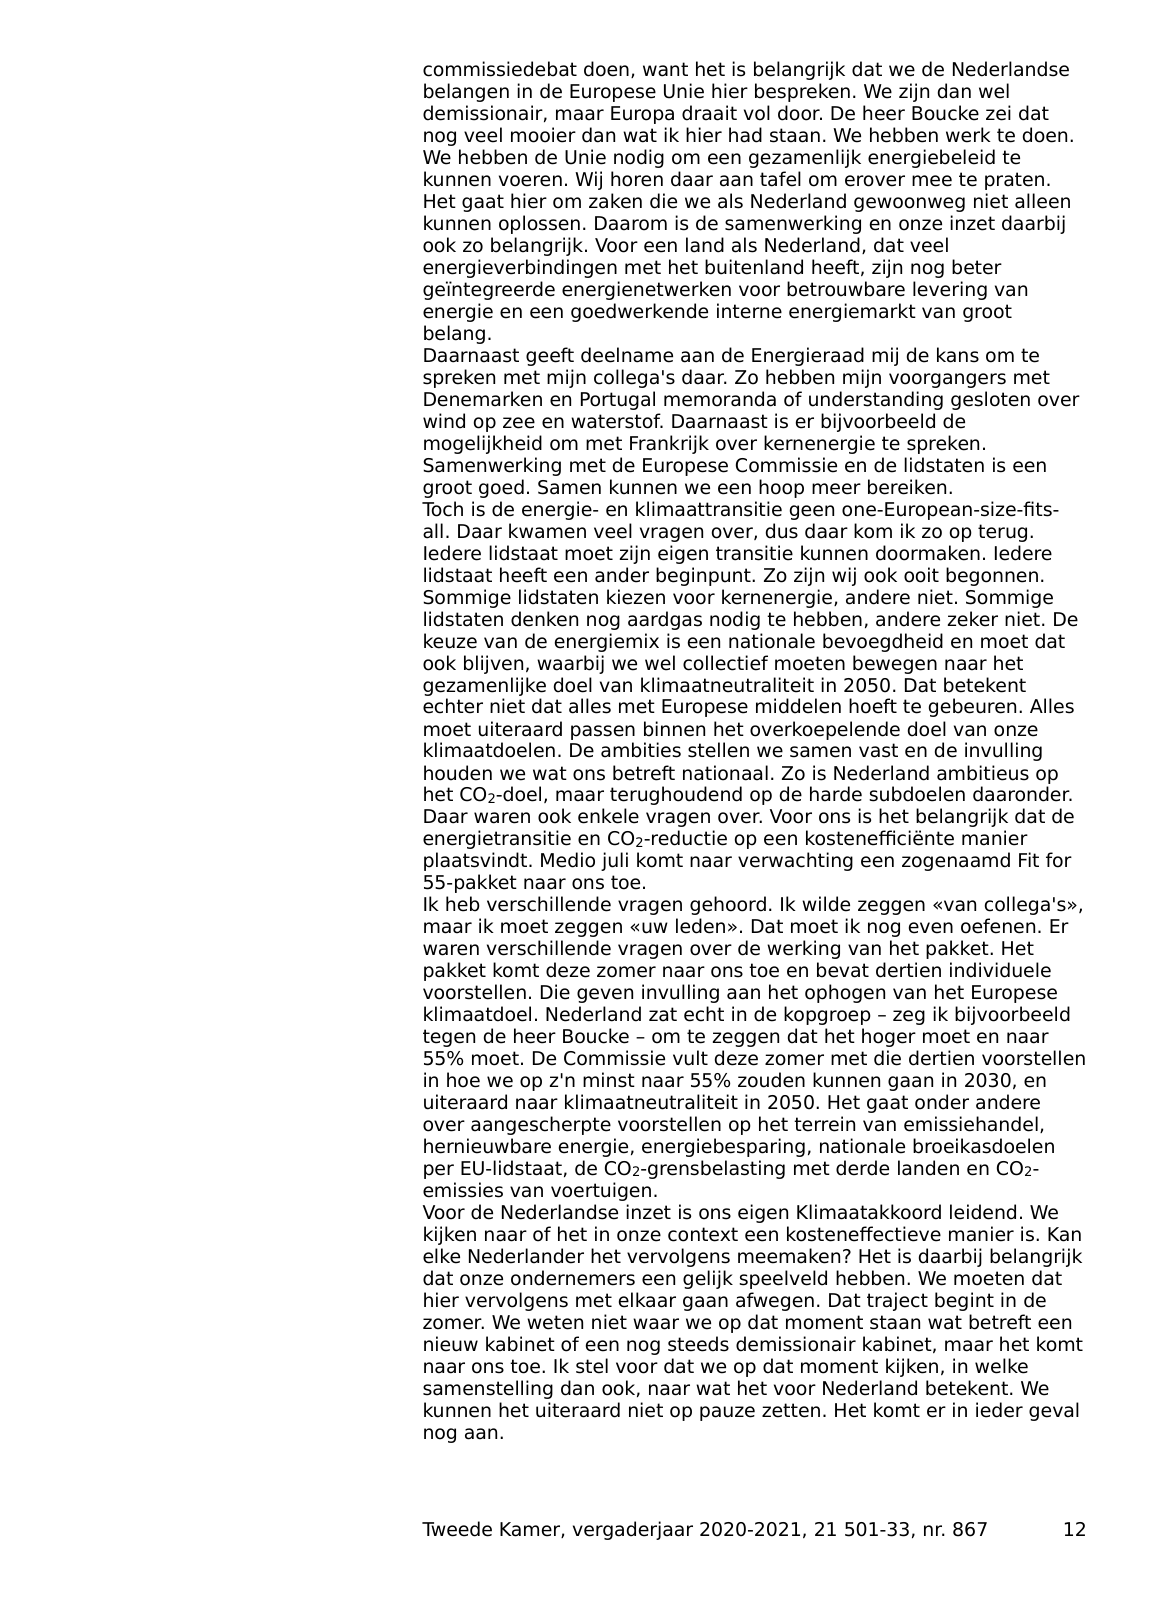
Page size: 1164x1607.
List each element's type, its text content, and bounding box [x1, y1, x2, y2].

text Voor de Nederlandse inzet is ons eigen Klimaatakkoord leidend. We kijken naar of het in onze context een kosteneffectieve manier is. Kan elke Nederlander het vervolgens meemaken? Het is daarbij belangrijk dat onze ondernemers een gelijk speelveld hebben. We moeten dat hier vervolgens met elkaar gaan afwegen. Dat traject begint in de zomer. We weten niet waar we op dat moment staan wat betreft een nieuw kabinet of een nog steeds demissionair kabinet, maar het komt naar ons toe. Ik stel voor dat we op dat moment kijken, in welke samenstelling dan ook, naar wat het voor Nederland betekent. We kunnen het uiteraard niet op pauze zetten. Het komt er in ieder geval nog aan. [422, 1202, 1087, 1444]
text Daarnaast geeft deelname aan de Energieraad mij de kans om te spreken met mijn collega's daar. Zo hebben mijn voorgangers met Denemarken en Portugal memoranda of understanding gesloten over wind op zee en waterstof. Daarnaast is er bijvoorbeeld de mogelijkheid om met Frankrijk over kernenergie te spreken. Samenwerking met de Europese Commissie en de lidstaten is een groot goed. Samen kunnen we een hoop meer bereiken. [422, 345, 1087, 499]
text Ik heb verschillende vragen gehoord. Ik wilde zeggen «van collega's», maar ik moet zeggen «uw leden». Dat moet ik nog even oefenen. Er waren verschillende vragen over de werking van het pakket. Het pakket komt deze zomer naar ons toe en bevat dertien individuele voorstellen. Die geven invulling aan het ophogen van het Europese klimaatdoel. Nederland zat echt in de kopgroep – zeg ik bijvoorbeeld tegen de heer Boucke – om te zeggen dat het hoger moet en naar 55% moet. De Commissie vult deze zomer met die dertien voorstellen in hoe we op z'n minst naar 55% zouden kunnen gaan in 2030, en uiteraard naar klimaatneutraliteit in 2050. Het gaat onder andere over aangescherpte voorstellen op het terrein van emissiehandel, hernieuwbare energie, energiebesparing, nationale broeikasdoelen per EU-lidstaat, de CO2-grensbelasting met derde landen en CO2-emissies van voertuigen. [422, 894, 1087, 1202]
text Toch is de energie- en klimaattransitie geen one-European-size-fits-all. Daar kwamen veel vragen over, dus daar kom ik zo op terug. Iedere lidstaat moet zijn eigen transitie kunnen doormaken. Iedere lidstaat heeft een ander beginpunt. Zo zijn wij ook ooit begonnen. Sommige lidstaten kiezen voor kernenergie, andere niet. Sommige lidstaten denken nog aardgas nodig te hebben, andere zeker niet. De keuze van de energiemix is een nationale bevoegdheid en moet dat ook blijven, waarbij we wel collectief moeten bewegen naar het gezamenlijke doel van klimaatneutraliteit in 2050. Dat betekent echter niet dat alles met Europese middelen hoeft te gebeuren. Alles moet uiteraard passen binnen het overkoepelende doel van onze klimaatdoelen. De ambities stellen we samen vast en de invulling houden we wat ons betreft nationaal. Zo is Nederland ambitieus op het CO2-doel, maar terughoudend op de harde subdoelen daaronder. Daar waren ook enkele vragen over. Voor ons is het belangrijk dat de energietransitie en CO2-reductie op een kostenefficiënte manier plaatsvindt. Medio juli komt naar verwachting een zogenaamd Fit for 55-pakket naar ons toe. [422, 499, 1087, 894]
text commissiedebat doen, want het is belangrijk dat we de Nederlandse belangen in de Europese Unie hier bespreken. We zijn dan wel demissionair, maar Europa draait vol door. De heer Boucke zei dat nog veel mooier dan wat ik hier had staan. We hebben werk te doen. [422, 59, 1087, 147]
text We hebben de Unie nodig om een gezamenlijk energiebeleid te kunnen voeren. Wij horen daar aan tafel om erover mee te praten. Het gaat hier om zaken die we als Nederland gewoonweg niet alleen kunnen oplossen. Daarom is de samenwerking en onze inzet daarbij ook zo belangrijk. Voor een land als Nederland, dat veel energieverbindingen met het buitenland heeft, zijn nog beter geïntegreerde energienetwerken voor betrouwbare levering van energie en een goedwerkende interne energiemarkt van groot belang. [422, 147, 1087, 345]
